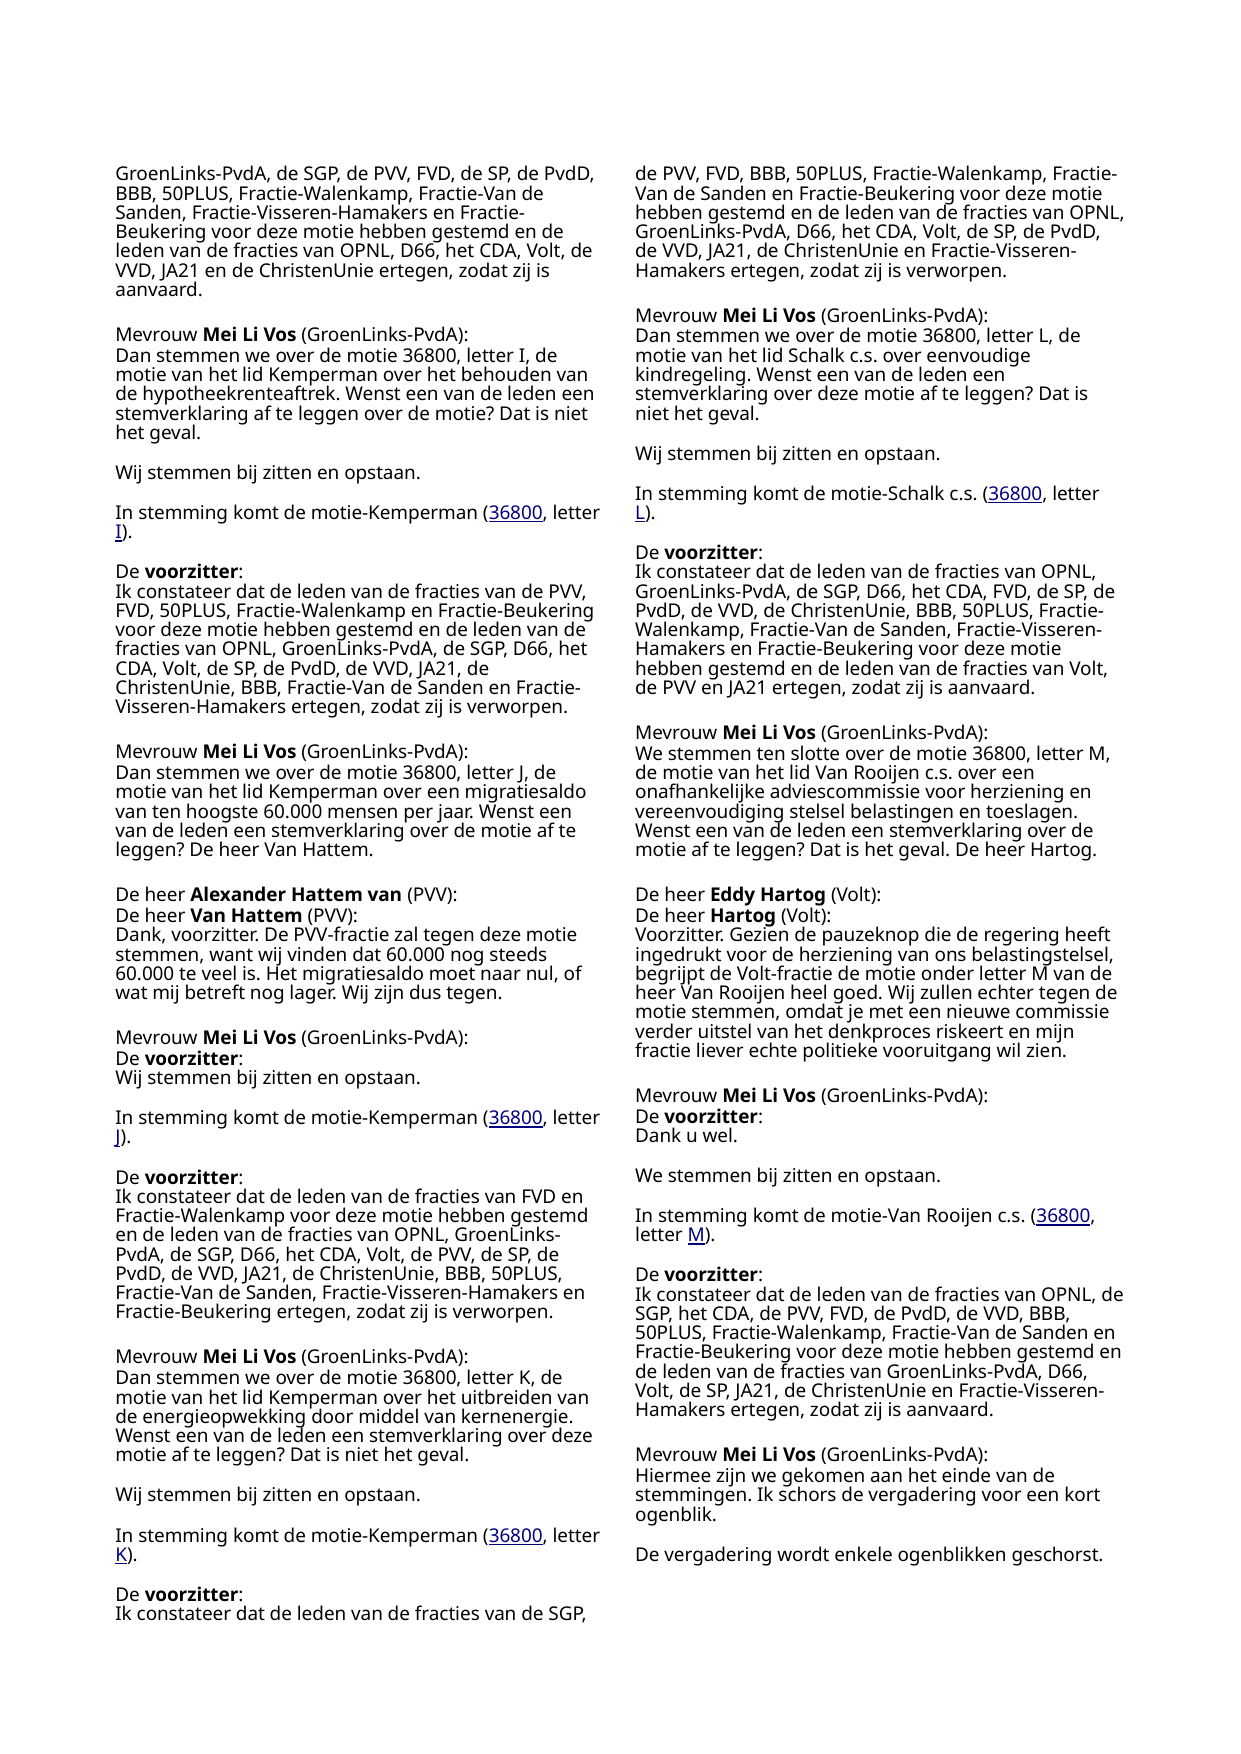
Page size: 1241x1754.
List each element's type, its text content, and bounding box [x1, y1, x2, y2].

text De voorzitter: [115, 563, 605, 583]
text Dan stemmen we over de motie 36800, letter I, de motie van het lid Kemperman over het behouden van de hypotheekrenteaftrek. Wenst een van de leden een stemverklaring af te leggen over de motie? Dat is niet het geval. [115, 347, 605, 443]
text In stemming komt de motie-Van Rooijen c.s. (36800, letter M). [635, 1207, 1125, 1246]
text Mevrouw Mei Li Vos (GroenLinks-PvdA): [635, 1082, 1125, 1108]
text Mevrouw Mei Li Vos (GroenLinks-PvdA): [635, 1441, 1125, 1467]
text We stemmen ten slotte over de motie 36800, letter M, de motie van het lid Van Rooijen c.s. over een onafhankelijke adviescommissie voor herziening en vereenvoudiging stelsel belastingen en toeslagen. Wenst een van de leden een stemverklaring over de motie af te leggen? Dat is het geval. De heer Hartog. [635, 745, 1125, 860]
text Voorzitter. Gezien de pauzeknop die de regering heeft ingedrukt voor de herziening van ons belastingstelsel, begrijpt de Volt-fractie de motie onder letter M van de heer Van Rooijen heel goed. Wij zullen echter tegen de motie stemmen, omdat je met een nieuwe commissie verder uitstel van het denkproces riskeert en mijn fractie liever echte politieke vooruitgang wil zien. [635, 926, 1125, 1061]
text De voorzitter: [115, 1050, 605, 1069]
text Dan stemmen we over de motie 36800, letter L, de motie van het lid Schalk c.s. over eenvoudige kindregeling. Wenst een van de leden een stemverklaring over deze motie af te leggen? Dat is niet het geval. [635, 327, 1125, 424]
text Mevrouw Mei Li Vos (GroenLinks-PvdA): [115, 738, 605, 764]
text De vergadering wordt enkele ogenblikken geschorst. [635, 1546, 1125, 1565]
text Mevrouw Mei Li Vos (GroenLinks-PvdA): [635, 719, 1125, 745]
text In stemming komt de motie-Kemperman (36800, letter I). [115, 504, 605, 542]
text de PVV, FVD, BBB, 50PLUS, Fractie-Walenkamp, Fractie-Van de Sanden en Fractie-Beukering voor deze motie hebben gestemd en de leden van de fracties van OPNL, GroenLinks-PvdA, D66, het CDA, Volt, de SP, de PvdD, de VVD, JA21, de ChristenUnie en Fractie-Visseren-Hamakers ertegen, zodat zij is verworpen. [635, 165, 1125, 281]
text In stemming komt de motie-Kemperman (36800, letter K). [115, 1527, 605, 1565]
text De voorzitter: [635, 544, 1125, 563]
text Mevrouw Mei Li Vos (GroenLinks-PvdA): [115, 1024, 605, 1050]
text Mevrouw Mei Li Vos (GroenLinks-PvdA): [115, 1344, 605, 1369]
text In stemming komt de motie-Kemperman (36800, letter J). [115, 1109, 605, 1148]
text De voorzitter: [115, 1586, 605, 1605]
text De heer Van Hattem (PVV): [115, 907, 605, 926]
text Ik constateer dat de leden van de fracties van OPNL, GroenLinks-PvdA, de SGP, D66, het CDA, FVD, de SP, de PvdD, de VVD, de ChristenUnie, BBB, 50PLUS, Fractie-Walenkamp, Fractie-Van de Sanden, Fractie-Visseren-Hamakers en Fractie-Beukering voor deze motie hebben gestemd en de leden van de fracties van Volt, de PVV en JA21 ertegen, zodat zij is aanvaard. [635, 563, 1125, 698]
text GroenLinks-PvdA, de SGP, de PVV, FVD, de SP, de PvdD, BBB, 50PLUS, Fractie-Walenkamp, Fractie-Van de Sanden, Fractie-Visseren-Hamakers en Fractie-Beukering voor deze motie hebben gestemd en de leden van de fracties van OPNL, D66, het CDA, Volt, de VVD, JA21 en de ChristenUnie ertegen, zodat zij is aanvaard. [115, 165, 605, 300]
text Mevrouw Mei Li Vos (GroenLinks-PvdA): [115, 321, 605, 347]
text De voorzitter: [635, 1108, 1125, 1127]
text De voorzitter: [115, 1169, 605, 1188]
text Wij stemmen bij zitten en opstaan. [635, 444, 1125, 464]
text Mevrouw Mei Li Vos (GroenLinks-PvdA): [635, 302, 1125, 327]
text In stemming komt de motie-Schalk c.s. (36800, letter L). [635, 485, 1125, 523]
text Dan stemmen we over de motie 36800, letter K, de motie van het lid Kemperman over het uitbreiden van de energieopwekking door middel van kernenergie. Wenst een van de leden een stemverklaring over deze motie af te leggen? Dat is niet het geval. [115, 1369, 605, 1466]
text We stemmen bij zitten en opstaan. [635, 1167, 1125, 1186]
text Dank, voorzitter. De PVV-fractie zal tegen deze motie stemmen, want wij vinden dat 60.000 nog steeds 60.000 te veel is. Het migratiesaldo moet naar nul, of wat mij betreft nog lager. Wij zijn dus tegen. [115, 926, 605, 1003]
text Dan stemmen we over de motie 36800, letter J, de motie van het lid Kemperman over een migratiesaldo van ten hoogste 60.000 mensen per jaar. Wenst een van de leden een stemverklaring over de motie af te leggen? De heer Van Hattem. [115, 764, 605, 860]
text Wij stemmen bij zitten en opstaan. [115, 1069, 605, 1088]
text De heer Hartog (Volt): [635, 907, 1125, 926]
text De voorzitter: [635, 1266, 1125, 1286]
text De heer Alexander Hattem van (PVV): [115, 881, 605, 907]
text Hiermee zijn we gekomen aan het einde van de stemmingen. Ik schors de vergadering voor een kort ogenblik. [635, 1467, 1125, 1525]
text Ik constateer dat de leden van de fracties van OPNL, de SGP, het CDA, de PVV, FVD, de PvdD, de VVD, BBB, 50PLUS, Fractie-Walenkamp, Fractie-Van de Sanden en Fractie-Beukering voor deze motie hebben gestemd en de leden van de fracties van GroenLinks-PvdA, D66, Volt, de SP, JA21, de ChristenUnie en Fractie-Visseren-Hamakers ertegen, zodat zij is aanvaard. [635, 1286, 1125, 1421]
text Dank u wel. [635, 1127, 1125, 1146]
text Wij stemmen bij zitten en opstaan. [115, 464, 605, 483]
text De heer Eddy Hartog (Volt): [635, 881, 1125, 907]
text Wij stemmen bij zitten en opstaan. [115, 1486, 605, 1506]
text Ik constateer dat de leden van de fracties van FVD en Fractie-Walenkamp voor deze motie hebben gestemd en de leden van de fracties van OPNL, GroenLinks-PvdA, de SGP, D66, het CDA, Volt, de PVV, de SP, de PvdD, de VVD, JA21, de ChristenUnie, BBB, 50PLUS, Fractie-Van de Sanden, Fractie-Visseren-Hamakers en Fractie-Beukering ertegen, zodat zij is verworpen. [115, 1188, 605, 1323]
text Ik constateer dat de leden van de fracties van de SGP, [115, 1605, 605, 1624]
text Ik constateer dat de leden van de fracties van de PVV, FVD, 50PLUS, Fractie-Walenkamp en Fractie-Beukering voor deze motie hebben gestemd en de leden van de fracties van OPNL, GroenLinks-PvdA, de SGP, D66, het CDA, Volt, de SP, de PvdD, de VVD, JA21, de ChristenUnie, BBB, Fractie-Van de Sanden en Fractie-Visseren-Hamakers ertegen, zodat zij is verworpen. [115, 583, 605, 717]
